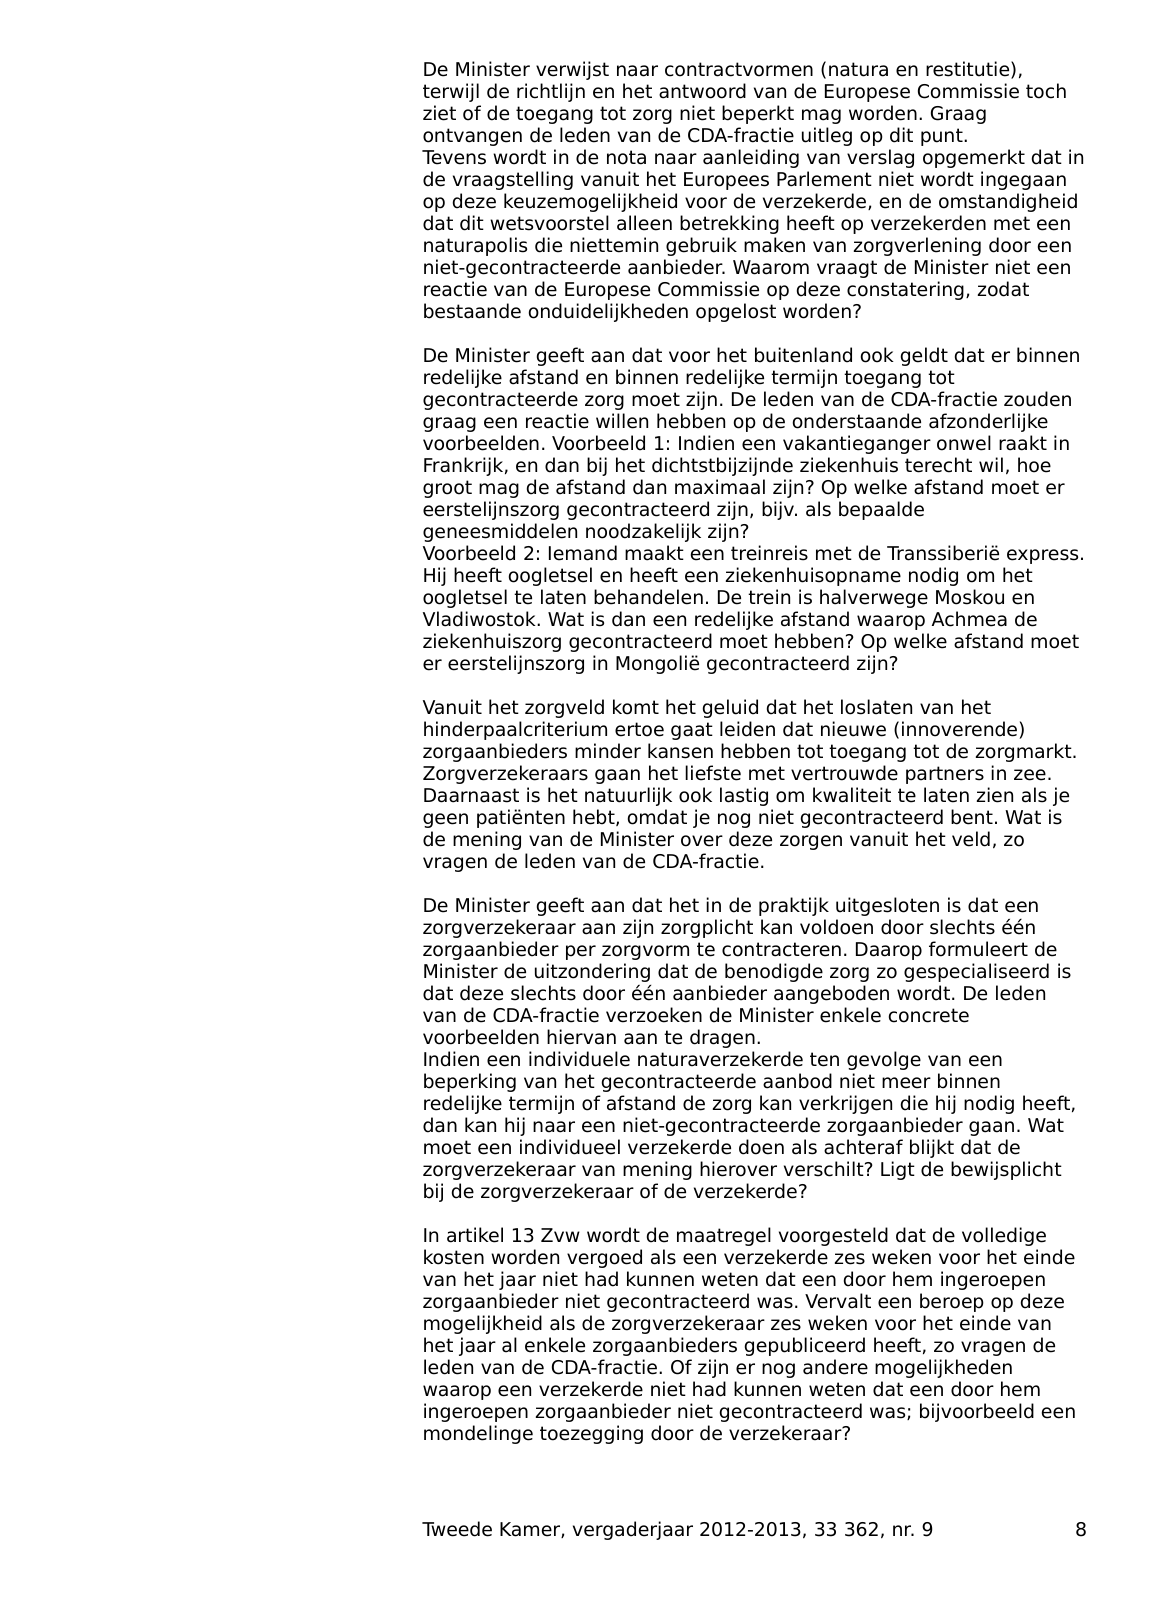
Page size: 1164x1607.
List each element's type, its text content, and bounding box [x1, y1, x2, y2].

text In artikel 13 Zvw wordt de maatregel voorgesteld dat de volledige kosten worden vergoed als een verzekerde zes weken voor het einde van het jaar niet had kunnen weten dat een door hem ingeroepen zorgaanbieder niet gecontracteerd was. Vervalt een beroep op deze mogelijkheid als de zorgverzekeraar zes weken voor het einde van het jaar al enkele zorgaanbieders gepubliceerd heeft, zo vragen de leden van de CDA-fractie. Of zijn er nog andere mogelijkheden waarop een verzekerde niet had kunnen weten dat een door hem ingeroepen zorgaanbieder niet gecontracteerd was; bijvoorbeeld een mondelinge toezegging door de verzekeraar? [422, 1225, 1087, 1444]
text Tevens wordt in de nota naar aanleiding van verslag opgemerkt dat in de vraagstelling vanuit het Europees Parlement niet wordt ingegaan op deze keuzemogelijkheid voor de verzekerde, en de omstandigheid dat dit wetsvoorstel alleen betrekking heeft op verzekerden met een naturapolis die niettemin gebruik maken van zorgverlening door een niet-gecontracteerde aanbieder. Waarom vraagt de Minister niet een reactie van de Europese Commissie op deze constatering, zodat bestaande onduidelijkheden opgelost worden? [422, 147, 1087, 323]
text De Minister geeft aan dat voor het buitenland ook geldt dat er binnen redelijke afstand en binnen redelijke termijn toegang tot gecontracteerde zorg moet zijn. De leden van de CDA-fractie zouden graag een reactie willen hebben op de onderstaande afzonderlijke voorbeelden. Voorbeeld 1: Indien een vakantieganger onwel raakt in Frankrijk, en dan bij het dichtstbijzijnde ziekenhuis terecht wil, hoe groot mag de afstand dan maximaal zijn? Op welke afstand moet er eerstelijnszorg gecontracteerd zijn, bijv. als bepaalde geneesmiddelen noodzakelijk zijn? [422, 345, 1087, 543]
text Vanuit het zorgveld komt het geluid dat het loslaten van het hinderpaalcriterium ertoe gaat leiden dat nieuwe (innoverende) zorgaanbieders minder kansen hebben tot toegang tot de zorgmarkt. Zorgverzekeraars gaan het liefste met vertrouwde partners in zee. Daarnaast is het natuurlijk ook lastig om kwaliteit te laten zien als je geen patiënten hebt, omdat je nog niet gecontracteerd bent. Wat is de mening van de Minister over deze zorgen vanuit het veld, zo vragen de leden van de CDA-fractie. [422, 697, 1087, 873]
text Indien een individuele naturaverzekerde ten gevolge van een beperking van het gecontracteerde aanbod niet meer binnen redelijke termijn of afstand de zorg kan verkrijgen die hij nodig heeft, dan kan hij naar een niet-gecontracteerde zorgaanbieder gaan. Wat moet een individueel verzekerde doen als achteraf blijkt dat de zorgverzekeraar van mening hierover verschilt? Ligt de bewijsplicht bij de zorgverzekeraar of de verzekerde? [422, 1049, 1087, 1203]
text De Minister geeft aan dat het in de praktijk uitgesloten is dat een zorgverzekeraar aan zijn zorgplicht kan voldoen door slechts één zorgaanbieder per zorgvorm te contracteren. Daarop formuleert de Minister de uitzondering dat de benodigde zorg zo gespecialiseerd is dat deze slechts door één aanbieder aangeboden wordt. De leden van de CDA-fractie verzoeken de Minister enkele concrete voorbeelden hiervan aan te dragen. [422, 895, 1087, 1049]
text Voorbeeld 2: Iemand maakt een treinreis met de Transsiberië express. Hij heeft oogletsel en heeft een ziekenhuisopname nodig om het oogletsel te laten behandelen. De trein is halverwege Moskou en Vladiwostok. Wat is dan een redelijke afstand waarop Achmea de ziekenhuiszorg gecontracteerd moet hebben? Op welke afstand moet er eerstelijnszorg in Mongolië gecontracteerd zijn? [422, 543, 1087, 675]
text De Minister verwijst naar contractvormen (natura en restitutie), terwijl de richtlijn en het antwoord van de Europese Commissie toch ziet of de toegang tot zorg niet beperkt mag worden. Graag ontvangen de leden van de CDA-fractie uitleg op dit punt. [422, 59, 1087, 147]
